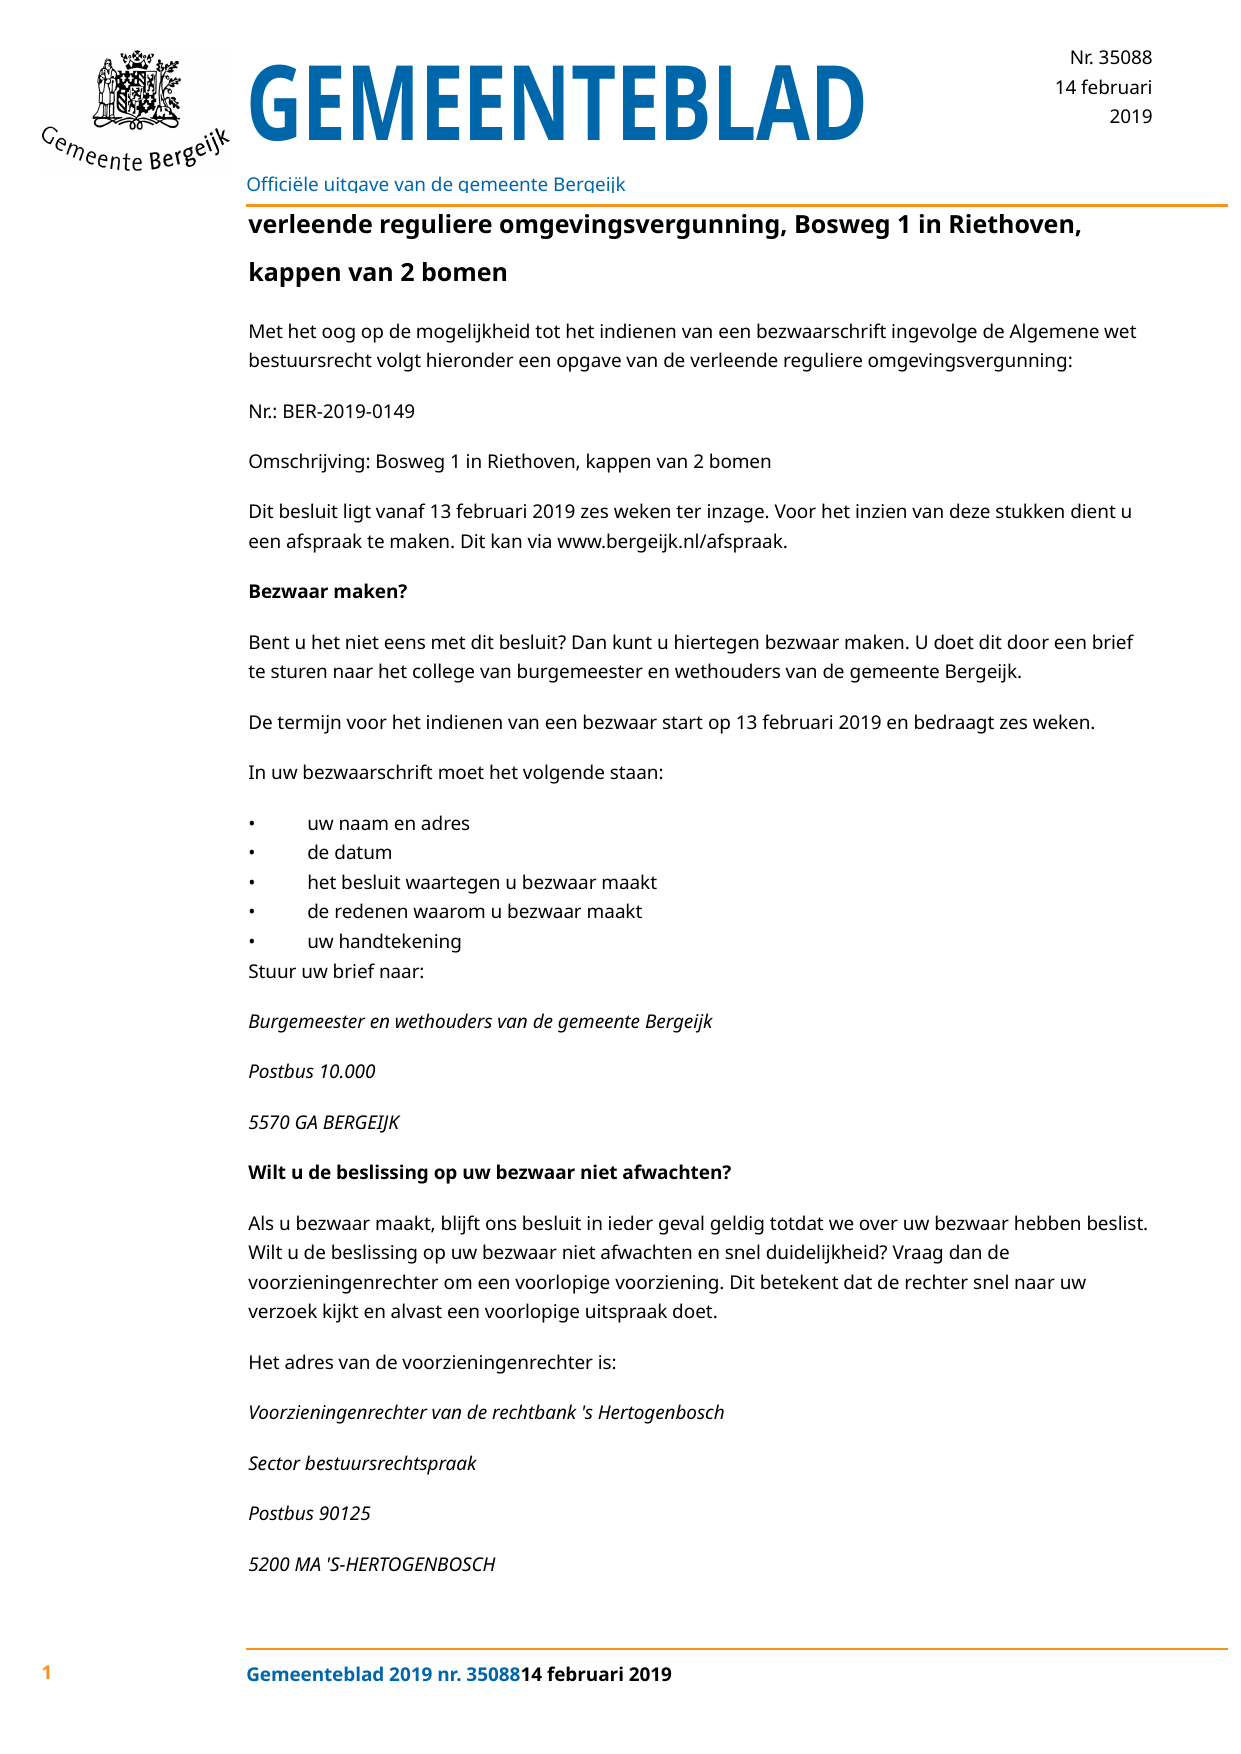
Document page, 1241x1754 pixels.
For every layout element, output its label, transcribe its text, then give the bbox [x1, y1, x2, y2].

text Dit besluit ligt vanaf 13 februari 2019 zes weken ter inzage. Voor het inzien van deze stukken dient u een afspraak te maken. Dit kan via www.bergeijk.nl/afspraak. [248, 499, 1152, 554]
text verleende reguliere omgevingsvergunning, Bosweg 1 in Riethoven, kappen van 2 bomen [248, 207, 1152, 288]
text Voorzieningenrechter van de rechtbank 's Hertogenbosch [248, 1399, 1152, 1425]
text Postbus 90125 [248, 1500, 1152, 1526]
list uw handtekening [248, 928, 1152, 954]
text De termijn voor het indienen van een bezwaar start op 13 februari 2019 en bedraagt zes weken. [248, 709, 1152, 735]
text Omschrijving: Bosweg 1 in Riethoven, kappen van 2 bomen [248, 448, 1152, 474]
list uw naam en adres [248, 810, 1152, 836]
text In uw bezwaarschrift moet het volgende staan: [248, 759, 1152, 785]
text Stuur uw brief naar: [248, 958, 1152, 984]
text Burgemeester en wethouders van de gemeente Bergeijk [248, 1008, 1152, 1034]
text Bent u het niet eens met dit besluit? Dan kunt u hiertegen bezwaar maken. U doet dit door een brief te sturen naar het college van burgemeester en wethouders van de gemeente Bergeijk. [248, 629, 1152, 684]
text Postbus 10.000 [248, 1059, 1152, 1084]
text Wilt u de beslissing op uw bezwaar niet afwachten? [248, 1159, 1152, 1185]
text Met het oog op de mogelijkheid tot het indienen van een bezwaarschrift ingevolge de Algemene wet bestuursrecht volgt hieronder een opgave van de verleende reguliere omgevingsvergunning: [248, 318, 1152, 373]
text 5570 GA BERGEIJK [248, 1109, 1152, 1135]
text Als u bezwaar maakt, blijft ons besluit in ieder geval geldig totdat we over uw bezwaar hebben beslist. Wilt u de beslissing op uw bezwaar niet afwachten en snel duidelijkheid? Vraag dan de voorzieningenrechter om een voorlopige voorziening. Dit betekent dat de rechter snel naar uw verzoek kijkt en alvast een voorlopige uitspraak doet. [248, 1210, 1152, 1324]
picture [41, 47, 231, 172]
list de redenen waarom u bezwaar maakt [248, 899, 1152, 924]
text Nr.: BER-2019-0149 [248, 398, 1152, 424]
list de datum [248, 839, 1152, 865]
list het besluit waartegen u bezwaar maakt [248, 869, 1152, 895]
text Bezwaar maken? [248, 579, 1152, 604]
text Het adres van de voorzieningenrechter is: [248, 1349, 1152, 1375]
text Sector bestuursrechtspraak [248, 1450, 1152, 1476]
text 5200 MA 'S-HERTOGENBOSCH [248, 1551, 1152, 1577]
